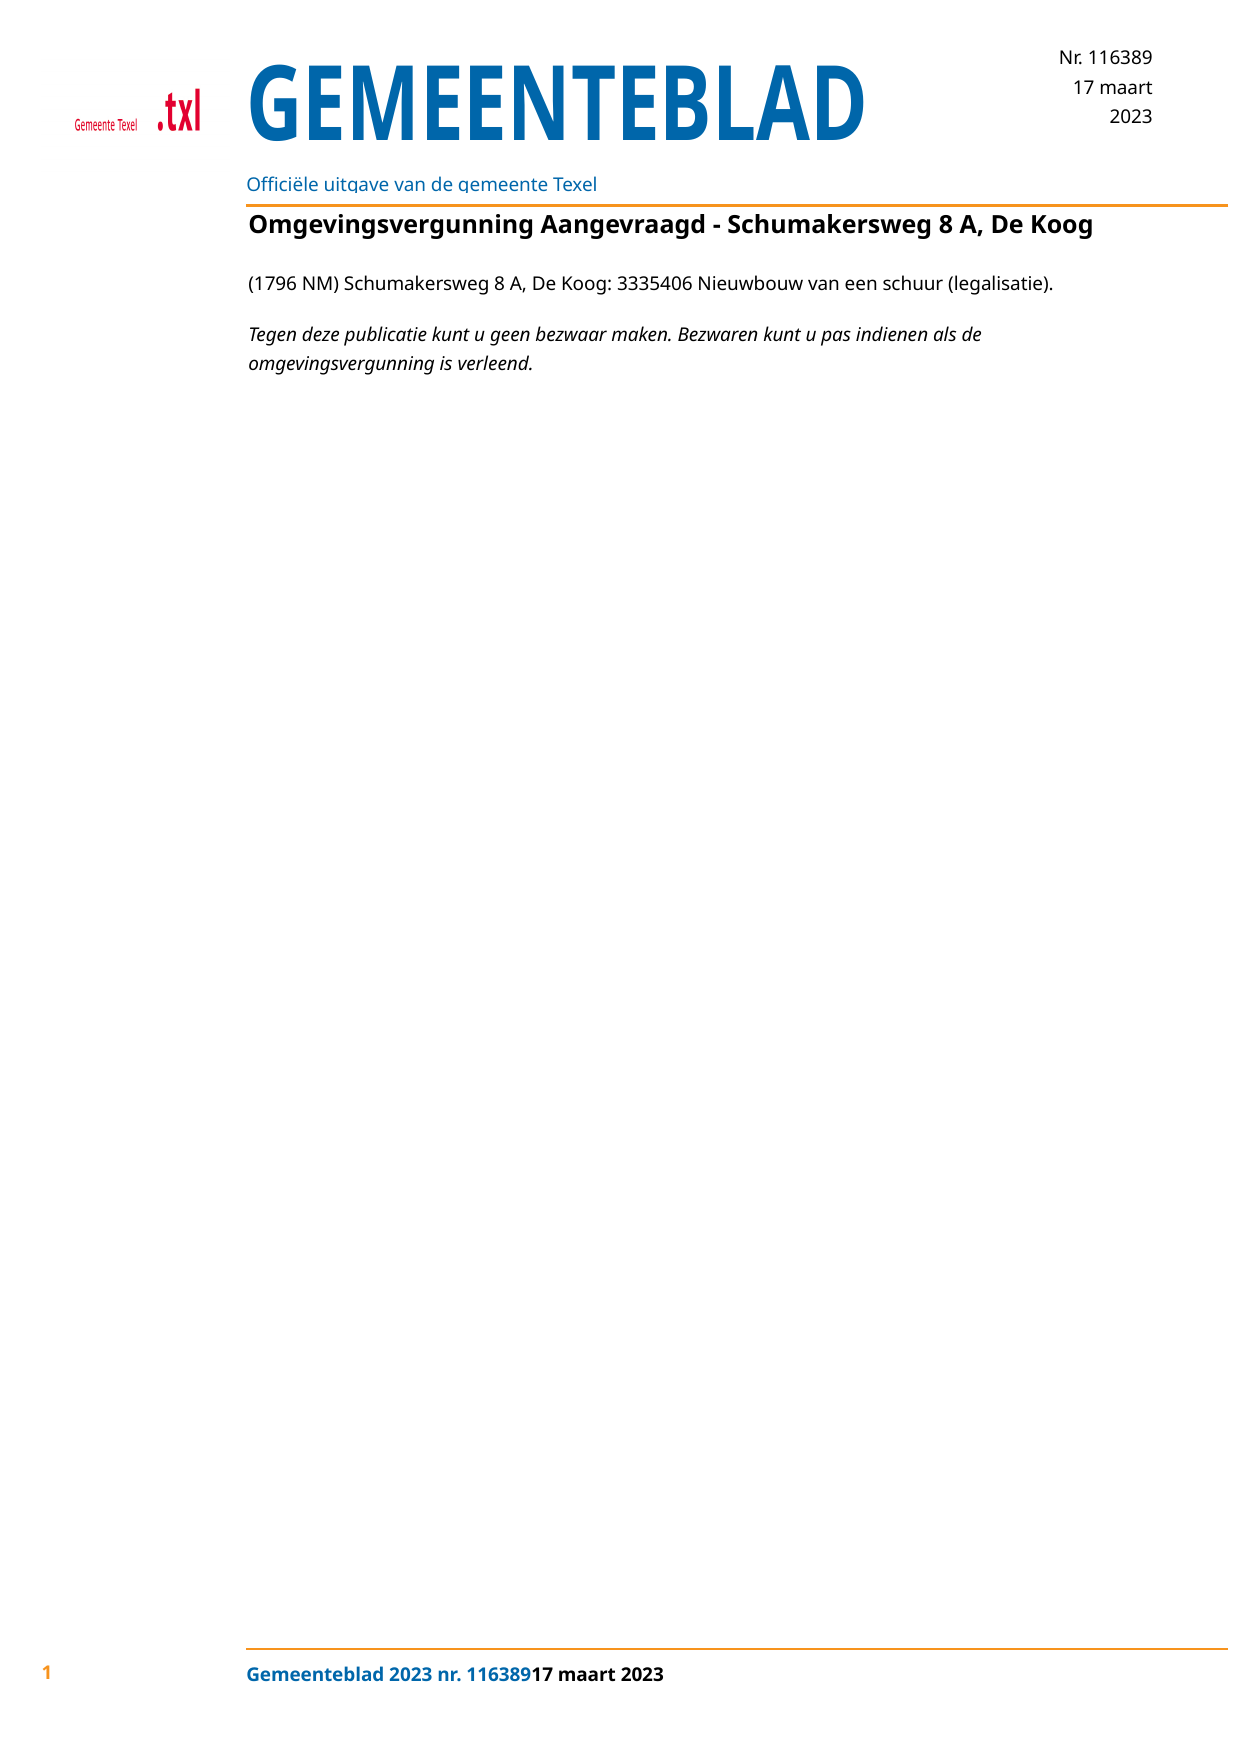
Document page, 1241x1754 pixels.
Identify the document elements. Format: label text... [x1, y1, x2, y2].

text Tegen deze publicatie kunt u geen bezwaar maken. Bezwaren kunt u pas indienen als de omgevingsvergunning is verleend. [248, 321, 1152, 376]
picture [41, 47, 231, 172]
text (1796 NM) Schumakersweg 8 A, De Koog: 3335406 Nieuwbouw van een schuur (legalisatie). [248, 270, 1152, 296]
text Omgevingsvergunning Aangevraagd - Schumakersweg 8 A, De Koog [248, 207, 1152, 241]
